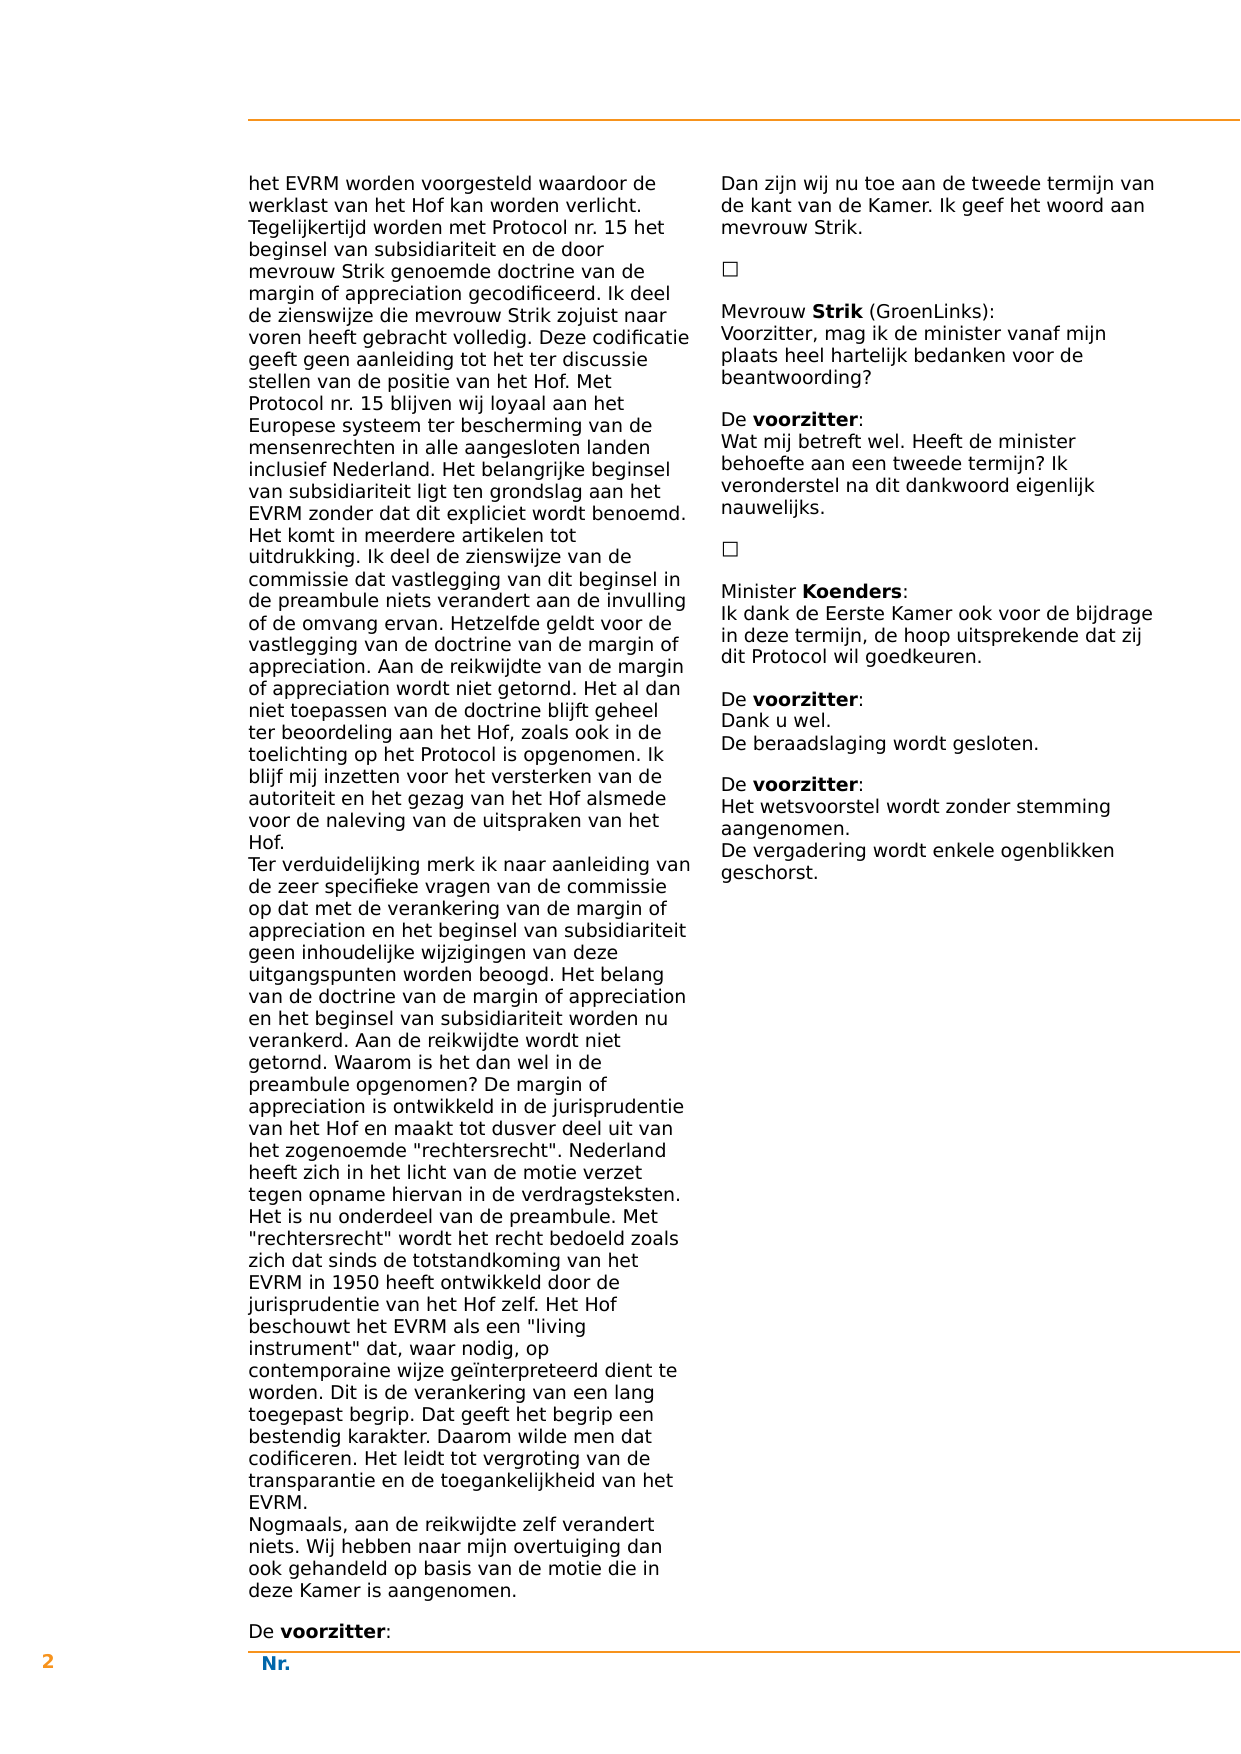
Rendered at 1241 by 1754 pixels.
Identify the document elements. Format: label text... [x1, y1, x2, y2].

text Dan zijn wij nu toe aan de tweede termijn van de kant van de Kamer. Ik geef het woord aan mevrouw Strik. [721, 173, 1163, 239]
text Ter verduidelijking merk ik naar aanleiding van de zeer specifieke vragen van de commissie op dat met de verankering van de margin of appreciation en het beginsel van subsidiariteit geen inhoudelijke wijzigingen van deze uitgangspunten worden beoogd. Het belang van de doctrine van de margin of appreciation en het beginsel van subsidiariteit worden nu verankerd. Aan de reikwijdte wordt niet getornd. Waarom is het dan wel in de preambule opgenomen? De margin of appreciation is ontwikkeld in de jurisprudentie van het Hof en maakt tot dusver deel uit van het zogenoemde "rechtersrecht". Nederland heeft zich in het licht van de motie verzet tegen opname hiervan in de verdragsteksten. Het is nu onderdeel van de preambule. Met "rechtersrecht" wordt het recht bedoeld zoals zich dat sinds de totstandkoming van het EVRM in 1950 heeft ontwikkeld door de jurisprudentie van het Hof zelf. Het Hof beschouwt het EVRM als een "living instrument" dat, waar nodig, op contemporaine wijze geïnterpreteerd dient te worden. Dit is de verankering van een lang toegepast begrip. Dat geeft het begrip een bestendig karakter. Daarom wilde men dat codificeren. Het leidt tot vergroting van de transparantie en de toegankelijkheid van het EVRM. [248, 854, 691, 1513]
text De voorzitter: [721, 688, 1163, 710]
text De beraadslaging wordt gesloten. [721, 732, 1163, 754]
text ⬜ [721, 538, 1163, 561]
text Nogmaals, aan de reikwijdte zelf verandert niets. Wij hebben naar mijn overtuiging dan ook gehandeld op basis van de motie die in deze Kamer is aangenomen. [248, 1513, 691, 1601]
text De voorzitter: [248, 1621, 691, 1643]
text Mevrouw Strik (GroenLinks): [721, 301, 1163, 323]
text Voorzitter, mag ik de minister vanaf mijn plaats heel hartelijk bedanken voor de beantwoording? [721, 323, 1163, 389]
text Wat mij betreft wel. Heeft de minister behoefte aan een tweede termijn? Ik veronderstel na dit dankwoord eigenlijk nauwelijks. [721, 431, 1163, 518]
text Het wetsvoorstel wordt zonder stemming aangenomen. [721, 796, 1163, 840]
text De voorzitter: [721, 409, 1163, 431]
text het EVRM worden voorgesteld waardoor de werklast van het Hof kan worden verlicht. Tegelijkertijd worden met Protocol nr. 15 het beginsel van subsidiariteit en de door mevrouw Strik genoemde doctrine van de margin of appreciation gecodificeerd. Ik deel de zienswijze die mevrouw Strik zojuist naar voren heeft gebracht volledig. Deze codificatie geeft geen aanleiding tot het ter discussie stellen van de positie van het Hof. Met Protocol nr. 15 blijven wij loyaal aan het Europese systeem ter bescherming van de mensenrechten in alle aangesloten landen inclusief Nederland. Het belangrijke beginsel van subsidiariteit ligt ten grondslag aan het EVRM zonder dat dit expliciet wordt benoemd. Het komt in meerdere artikelen tot uitdrukking. Ik deel de zienswijze van de commissie dat vastlegging van dit beginsel in de preambule niets verandert aan de invulling of de omvang ervan. Hetzelfde geldt voor de vastlegging van de doctrine van de margin of appreciation. Aan de reikwijdte van de margin of appreciation wordt niet getornd. Het al dan niet toepassen van de doctrine blijft geheel ter beoordeling aan het Hof, zoals ook in de toelichting op het Protocol is opgenomen. Ik blijf mij inzetten voor het versterken van de autoriteit en het gezag van het Hof alsmede voor de naleving van de uitspraken van het Hof. [248, 173, 691, 854]
text Dank u wel. [721, 710, 1163, 732]
text ⬜ [721, 259, 1163, 281]
text Minister Koenders: [721, 581, 1163, 602]
text De vergadering wordt enkele ogenblikken geschorst. [721, 840, 1163, 884]
text De voorzitter: [721, 774, 1163, 796]
text Ik dank de Eerste Kamer ook voor de bijdrage in deze termijn, de hoop uitsprekende dat zij dit Protocol wil goedkeuren. [721, 602, 1163, 668]
